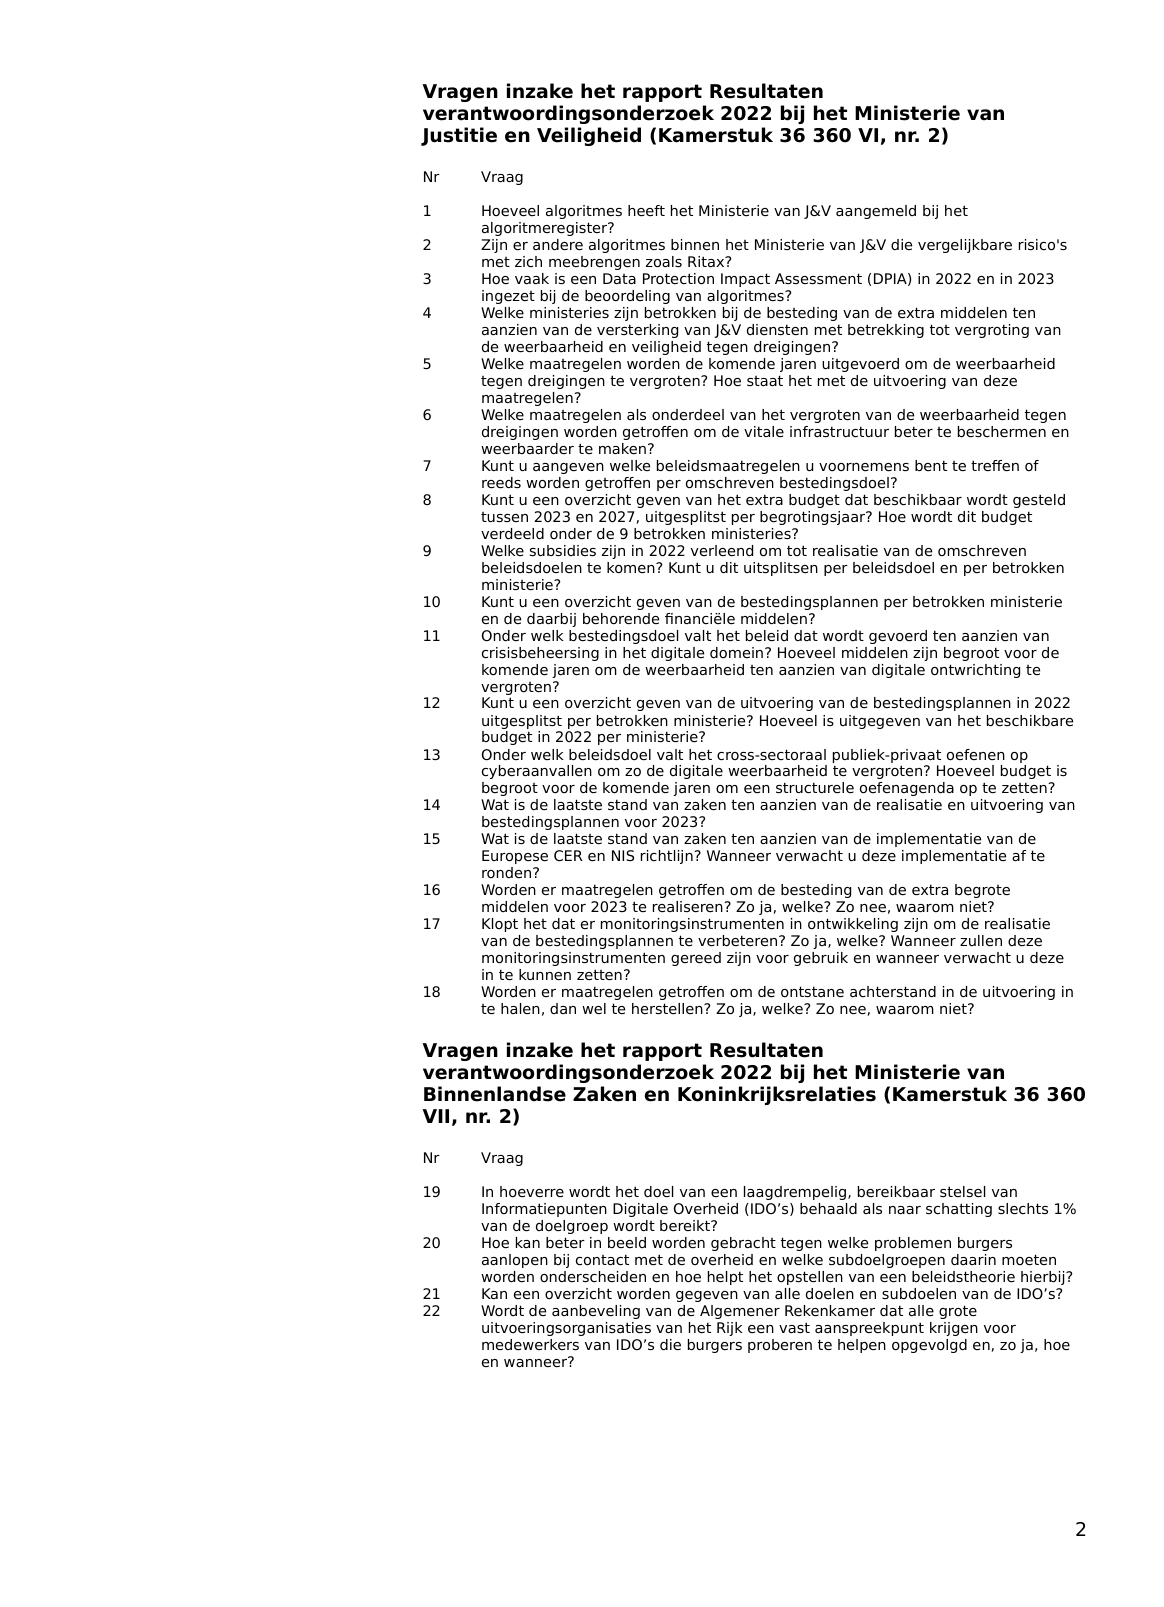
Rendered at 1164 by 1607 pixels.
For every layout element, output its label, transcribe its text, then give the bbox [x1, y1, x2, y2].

table_cell 14 [422, 797, 475, 831]
table_cell Hoeveel algoritmes heeft het Ministerie van J&V aangemeld bij het algoritmeregister? [475, 203, 1087, 237]
table_cell Welke maatregelen als onderdeel van het vergroten van de weerbaarheid tegen dreigingen worden getroffen om de vitale infrastructuur beter te beschermen en weerbaarder te maken? [475, 407, 1087, 458]
table_cell Wat is de laatste stand van zaken ten aanzien van de realisatie en uitvoering van bestedingsplannen voor 2023? [475, 797, 1087, 831]
table_cell 17 [422, 916, 475, 984]
table_cell 5 [422, 356, 475, 407]
subtitle Vragen inzake het rapport Resultaten verantwoordingsonderzoek 2022 bij het Ministerie van Justitie en Veiligheid (Kamerstuk 36 360 VI, nr. 2) [422, 81, 1087, 147]
table_cell Worden er maatregelen getroffen om de ontstane achterstand in de uitvoering in te halen, dan wel te herstellen? Zo ja, welke? Zo nee, waarom niet? [475, 984, 1087, 1018]
table_cell [422, 1167, 475, 1184]
table_cell [422, 186, 475, 203]
table_cell 16 [422, 882, 475, 916]
table_cell Kunt u een overzicht geven van de bestedingsplannen per betrokken ministerie en de daarbij behorende financiële middelen? [475, 594, 1087, 627]
table_cell Kunt u een overzicht geven van de uitvoering van de bestedingsplannen in 2022 uitgesplitst per betrokken ministerie? Hoeveel is uitgegeven van het beschikbare budget in 2022 per ministerie? [475, 695, 1087, 746]
table_cell Klopt het dat er monitoringsinstrumenten in ontwikkeling zijn om de realisatie van de bestedingsplannen te verbeteren? Zo ja, welke? Wanneer zullen deze monitoringsinstrumenten gereed zijn voor gebruik en wanneer verwacht u deze in te kunnen zetten? [475, 916, 1087, 984]
table_cell 8 [422, 492, 475, 543]
table_cell Hoe kan beter in beeld worden gebracht tegen welke problemen burgers aanlopen bij contact met de overheid en welke subdoelgroepen daarin moeten worden onderscheiden en hoe helpt het opstellen van een beleidstheorie hierbij? [475, 1235, 1087, 1286]
table_cell 2 [422, 237, 475, 271]
table_cell [475, 1167, 1087, 1184]
table_cell Kan een overzicht worden gegeven van alle doelen en subdoelen van de IDO’s? [475, 1286, 1087, 1303]
table_cell Welke subsidies zijn in 2022 verleend om tot realisatie van de omschreven beleidsdoelen te komen? Kunt u dit uitsplitsen per beleidsdoel en per betrokken ministerie? [475, 543, 1087, 593]
table_cell 20 [422, 1235, 475, 1286]
table_cell 15 [422, 831, 475, 882]
table_cell In hoeverre wordt het doel van een laagdrempelig, bereikbaar stelsel van Informatiepunten Digitale Overheid (IDO’s) behaald als naar schatting slechts 1% van de doelgroep wordt bereikt? [475, 1184, 1087, 1235]
table_cell 3 [422, 271, 475, 305]
table_cell 22 [422, 1303, 475, 1371]
table_cell 21 [422, 1286, 475, 1303]
table_cell Zijn er andere algoritmes binnen het Ministerie van J&V die vergelijkbare risico's met zich meebrengen zoals Ritax? [475, 237, 1087, 271]
table_cell 10 [422, 594, 475, 627]
table_cell 11 [422, 628, 475, 695]
table_cell 13 [422, 746, 475, 797]
table_cell 9 [422, 543, 475, 593]
table_header Vraag [475, 169, 1087, 186]
table_cell Wat is de laatste stand van zaken ten aanzien van de implementatie van de Europese CER en NIS richtlijn? Wanneer verwacht u deze implementatie af te ronden? [475, 831, 1087, 882]
table_cell 18 [422, 984, 475, 1018]
table_header Vraag [475, 1150, 1087, 1167]
table_header Nr [422, 1150, 475, 1167]
table_cell Kunt u een overzicht geven van het extra budget dat beschikbaar wordt gesteld tussen 2023 en 2027, uitgesplitst per begrotingsjaar? Hoe wordt dit budget verdeeld onder de 9 betrokken ministeries? [475, 492, 1087, 543]
table_cell Welke maatregelen worden de komende jaren uitgevoerd om de weerbaarheid tegen dreigingen te vergroten? Hoe staat het met de uitvoering van deze maatregelen? [475, 356, 1087, 407]
subtitle Vragen inzake het rapport Resultaten verantwoordingsonderzoek 2022 bij het Ministerie van Binnenlandse Zaken en Koninkrijksrelaties (Kamerstuk 36 360 VII, nr. 2) [422, 1040, 1087, 1128]
table_cell Hoe vaak is een Data Protection Impact Assessment (DPIA) in 2022 en in 2023 ingezet bij de beoordeling van algoritmes? [475, 271, 1087, 305]
table_cell 6 [422, 407, 475, 458]
table_cell 4 [422, 305, 475, 356]
table_cell 12 [422, 695, 475, 746]
table_cell Wordt de aanbeveling van de Algemener Rekenkamer dat alle grote uitvoeringsorganisaties van het Rijk een vast aanspreekpunt krijgen voor medewerkers van IDO’s die burgers proberen te helpen opgevolgd en, zo ja, hoe en wanneer? [475, 1303, 1087, 1371]
table_header Nr [422, 169, 475, 186]
table_cell Worden er maatregelen getroffen om de besteding van de extra begrote middelen voor 2023 te realiseren? Zo ja, welke? Zo nee, waarom niet? [475, 882, 1087, 916]
table_cell Onder welk bestedingsdoel valt het beleid dat wordt gevoerd ten aanzien van crisisbeheersing in het digitale domein? Hoeveel middelen zijn begroot voor de komende jaren om de weerbaarheid ten aanzien van digitale ontwrichting te vergroten? [475, 628, 1087, 695]
table_cell [475, 186, 1087, 203]
table_cell 19 [422, 1184, 475, 1235]
table_cell Kunt u aangeven welke beleidsmaatregelen u voornemens bent te treffen of reeds worden getroffen per omschreven bestedingsdoel? [475, 458, 1087, 492]
table_cell 1 [422, 203, 475, 237]
table_cell Onder welk beleidsdoel valt het cross-sectoraal publiek-privaat oefenen op cyberaanvallen om zo de digitale weerbaarheid te vergroten? Hoeveel budget is begroot voor de komende jaren om een structurele oefenagenda op te zetten? [475, 746, 1087, 797]
table_cell 7 [422, 458, 475, 492]
table_cell Welke ministeries zijn betrokken bij de besteding van de extra middelen ten aanzien van de versterking van J&V diensten met betrekking tot vergroting van de weerbaarheid en veiligheid tegen dreigingen? [475, 305, 1087, 356]
